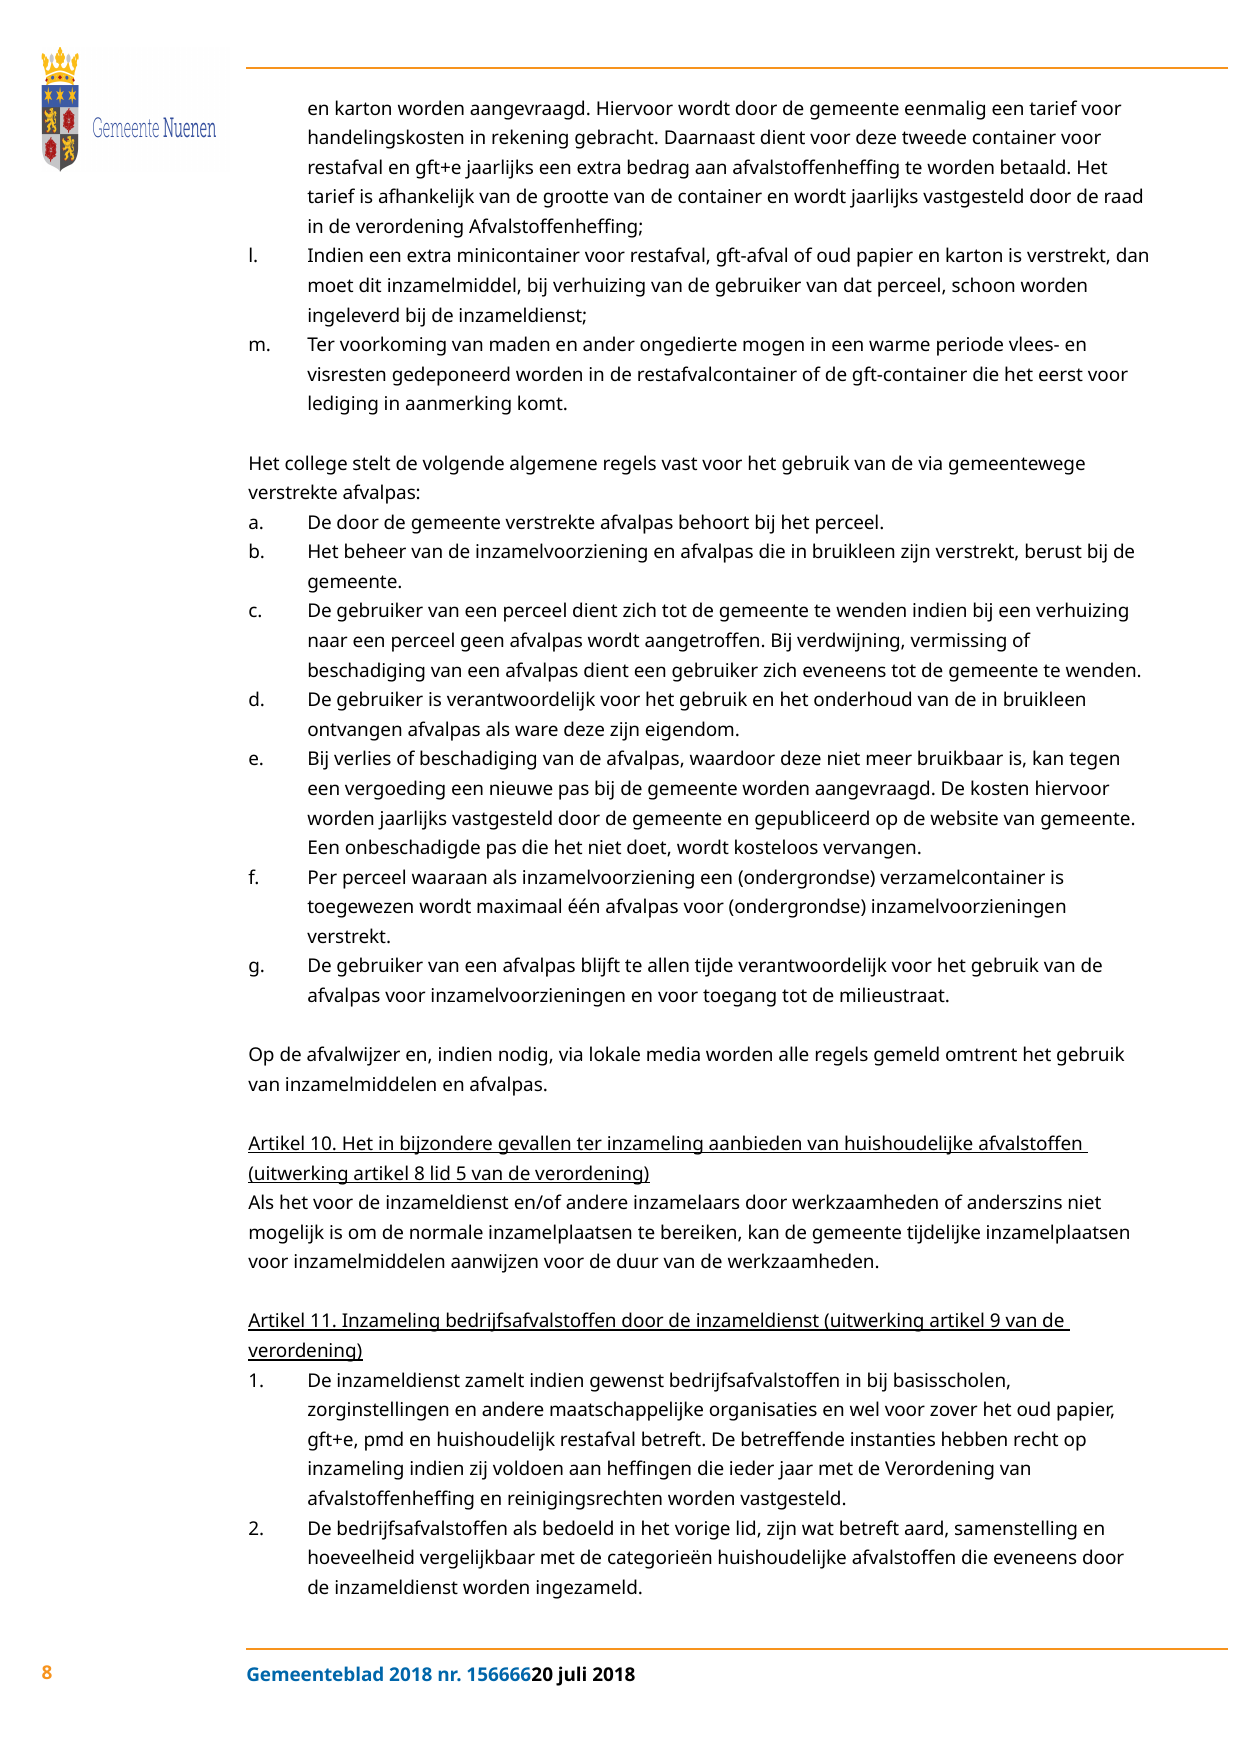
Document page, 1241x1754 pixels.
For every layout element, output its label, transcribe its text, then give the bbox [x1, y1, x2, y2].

text Het college stelt de volgende algemene regels vast voor het gebruik van de via gemeentewege verstrekte afvalpas: [248, 450, 1152, 505]
list De inzameldienst zamelt indien gewenst bedrijfsafvalstoffen in bij basisscholen, zorginstellingen en andere maatschappelijke organisaties en wel voor zover het oud papier, gft+e, pmd en huishoudelijk restafval betreft. De betreffende instanties hebben recht op inzameling indien zij voldoen aan heffingen die ieder jaar met de Verordening van afvalstoffenheffing en reinigingsrechten worden vastgesteld. [248, 1367, 1152, 1511]
list De bedrijfsafvalstoffen als bedoeld in het vorige lid, zijn wat betreft aard, samenstelling en hoeveelheid vergelijkbaar met de categorieën huishoudelijke afvalstoffen die eveneens door de inzameldienst worden ingezameld. [248, 1515, 1152, 1600]
text Als het voor de inzameldienst en/of andere inzamelaars door werkzaamheden of anderszins niet mogelijk is om de normale inzamelplaatsen te bereiken, kan de gemeente tijdelijke inzamelplaatsen voor inzamelmiddelen aanwijzen voor de duur van de werkzaamheden. [248, 1189, 1152, 1274]
picture [41, 47, 231, 172]
list en karton worden aangevraagd. Hiervoor wordt door de gemeente eenmalig een tarief voor handelingskosten in rekening gebracht. Daarnaast dient voor deze tweede container voor restafval en gft+e jaarlijks een extra bedrag aan afvalstoffenheffing te worden betaald. Het tarief is afhankelijk van de grootte van de container en wordt jaarlijks vastgesteld door de raad in de verordening Afvalstoffenheffing; [248, 95, 1152, 239]
list Per perceel waaraan als inzamelvoorziening een (ondergrondse) verzamelcontainer is toegewezen wordt maximaal één afvalpas voor (ondergrondse) inzamelvoorzieningen verstrekt. [248, 864, 1152, 949]
list Ter voorkoming van maden en ander ongedierte mogen in een warme periode vlees- en visresten gedeponeerd worden in de restafvalcontainer of de gft-container die het eerst voor lediging in aanmerking komt. [248, 331, 1152, 416]
list De gebruiker van een perceel dient zich tot de gemeente te wenden indien bij een verhuizing naar een perceel geen afvalpas wordt aangetroffen. Bij verdwijning, vermissing of beschadiging van een afvalpas dient een gebruiker zich eveneens tot de gemeente te wenden. [248, 598, 1152, 683]
text Artikel 11. Inzameling bedrijfsafvalstoffen door de inzameldienst (uitwerking artikel 9 van de verordening) [248, 1308, 1152, 1363]
text Artikel 10. Het in bijzondere gevallen ter inzameling aanbieden van huishoudelijke afvalstoffen (uitwerking artikel 8 lid 5 van de verordening) [248, 1130, 1152, 1186]
list De door de gemeente verstrekte afvalpas behoort bij het perceel. [248, 509, 1152, 535]
list De gebruiker is verantwoordelijk voor het gebruik en het onderhoud van de in bruikleen ontvangen afvalpas als ware deze zijn eigendom. [248, 686, 1152, 742]
list Indien een extra minicontainer voor restafval, gft-afval of oud papier en karton is verstrekt, dan moet dit inzamelmiddel, bij verhuizing van de gebruiker van dat perceel, schoon worden ingeleverd bij de inzameldienst; [248, 243, 1152, 328]
text Op de afvalwijzer en, indien nodig, via lokale media worden alle regels gemeld omtrent het gebruik van inzamelmiddelen en afvalpas. [248, 1041, 1152, 1097]
list De gebruiker van een afvalpas blijft te allen tijde verantwoordelijk voor het gebruik van de afvalpas voor inzamelvoorzieningen en voor toegang tot de milieustraat. [248, 953, 1152, 1008]
list Bij verlies of beschadiging van de afvalpas, waardoor deze niet meer bruikbaar is, kan tegen een vergoeding een nieuwe pas bij de gemeente worden aangevraagd. De kosten hiervoor worden jaarlijks vastgesteld door de gemeente en gepubliceerd op de website van gemeente. Een onbeschadigde pas die het niet doet, wordt kosteloos vervangen. [248, 746, 1152, 860]
list Het beheer van de inzamelvoorziening en afvalpas die in bruikleen zijn verstrekt, berust bij de gemeente. [248, 538, 1152, 594]
